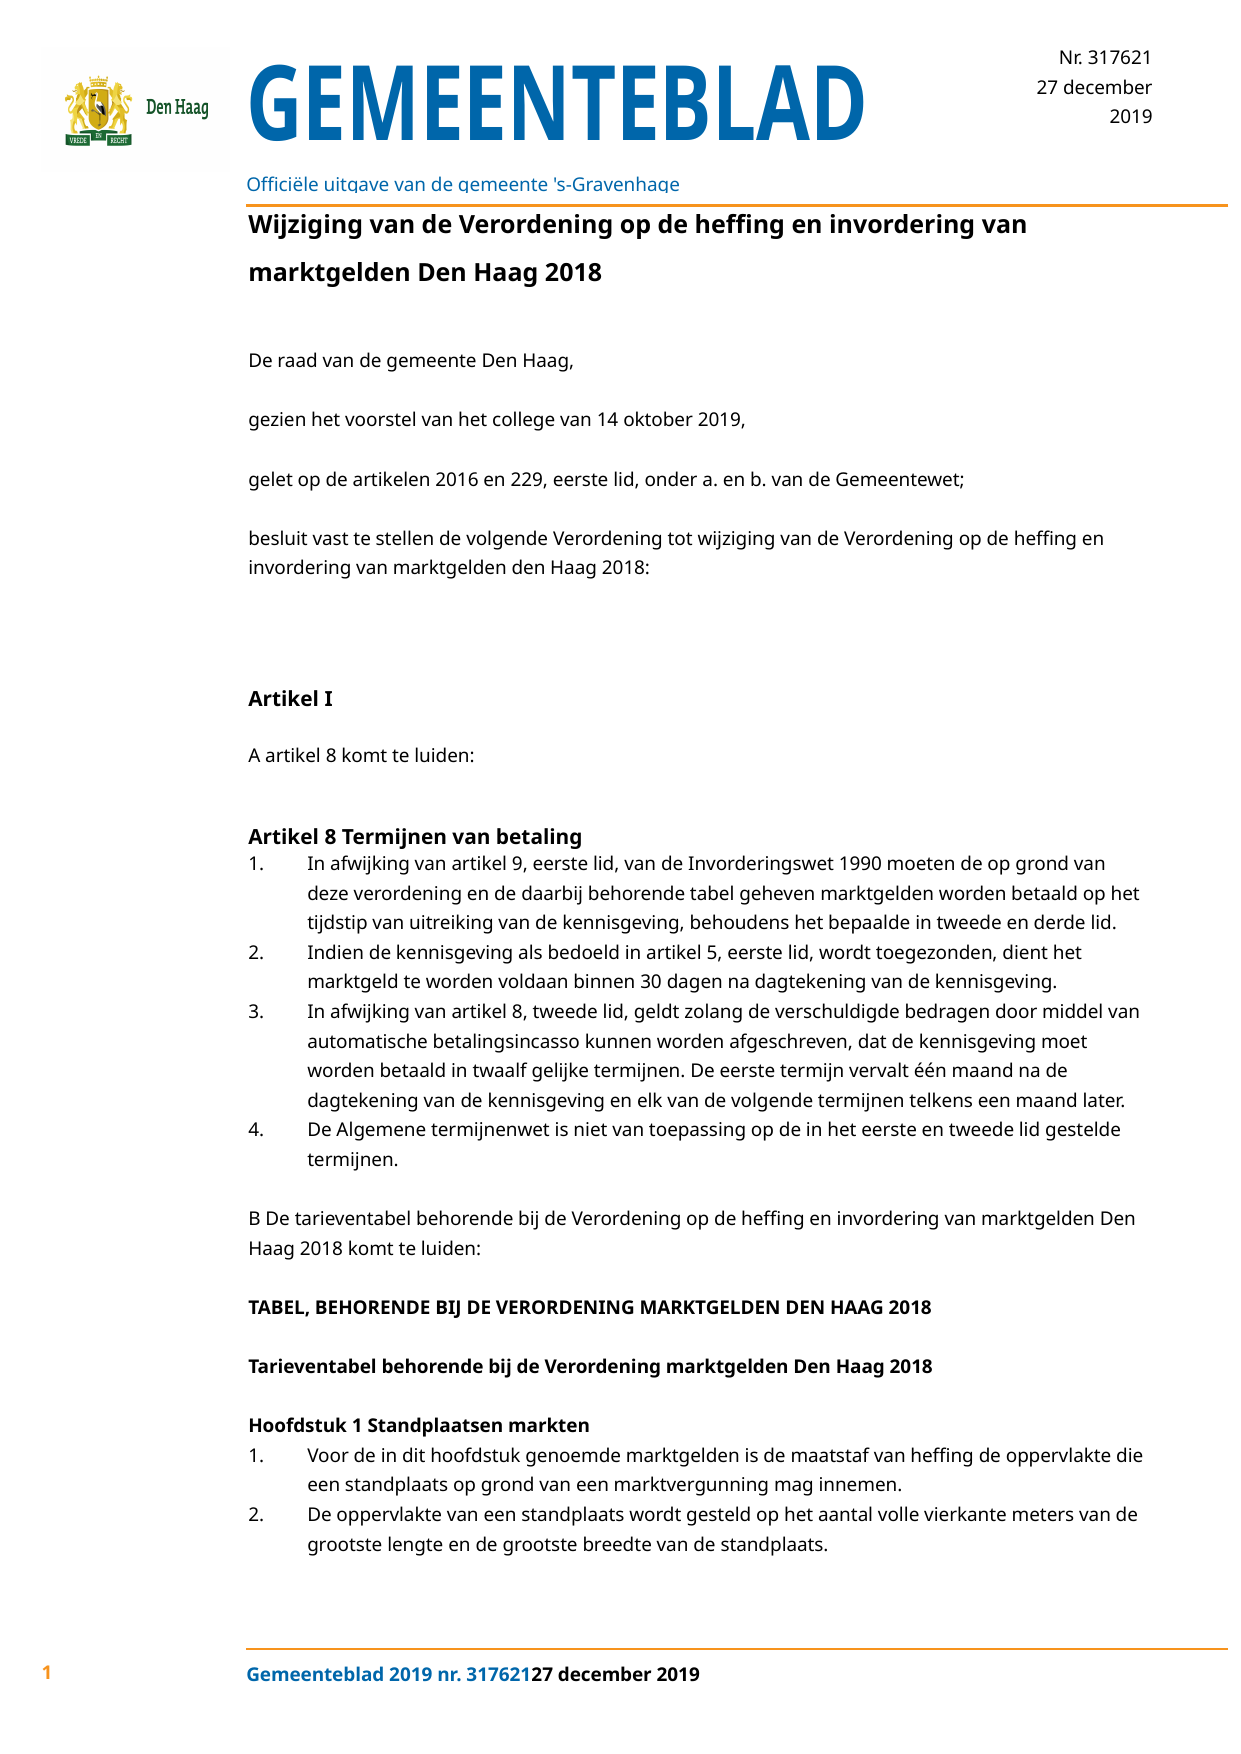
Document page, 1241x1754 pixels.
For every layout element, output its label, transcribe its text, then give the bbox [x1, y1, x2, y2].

text gezien het voorstel van het college van 14 oktober 2019, [248, 407, 1152, 432]
text besluit vast te stellen de volgende Verordening tot wijziging van de Verordening op de heffing en invordering van marktgelden den Haag 2018: [248, 525, 1152, 580]
list In afwijking van artikel 8, tweede lid, geldt zolang de verschuldigde bedragen door middel van automatische betalingsincasso kunnen worden afgeschreven, dat de kennisgeving moet worden betaald in twaalf gelijke termijnen. De eerste termijn vervalt één maand na de dagtekening van de kennisgeving en elk van de volgende termijnen telkens een maand later. [248, 998, 1152, 1113]
text De raad van de gemeente Den Haag, [248, 347, 1152, 373]
picture [41, 47, 231, 172]
text A artikel 8 komt te luiden: [248, 742, 1152, 768]
list De oppervlakte van een standplaats wordt gesteld op het aantal volle vierkante meters van de grootste lengte en de grootste breedte van de standplaats. [248, 1501, 1152, 1556]
text TABEL, BEHORENDE BIJ DE VERORDENING MARKTGELDEN DEN HAAG 2018 [248, 1294, 1152, 1320]
text Tarieventabel behorende bij de Verordening marktgelden Den Haag 2018 [248, 1353, 1152, 1379]
list Indien de kennisgeving als bedoeld in artikel 5, eerste lid, wordt toegezonden, dient het marktgeld te worden voldaan binnen 30 dagen na dagtekening van de kennisgeving. [248, 939, 1152, 994]
text Artikel I [248, 684, 1152, 712]
list In afwijking van artikel 9, eerste lid, van de Invorderingswet 1990 moeten de op grond van deze verordening en de daarbij behorende tabel geheven marktgelden worden betaald op het tijdstip van uitreiking van de kennisgeving, behoudens het bepaalde in tweede en derde lid. [248, 850, 1152, 935]
list De Algemene termijnenwet is niet van toepassing op de in het eerste en tweede lid gestelde termijnen. [248, 1117, 1152, 1172]
text Hoofdstuk 1 Standplaatsen markten [248, 1412, 1152, 1438]
text Wijziging van de Verordening op de heffing en invordering van marktgelden Den Haag 2018 [248, 207, 1152, 288]
text Artikel 8 Termijnen van betaling [248, 822, 1152, 850]
text B De tarieventabel behorende bij de Verordening op de heffing en invordering van marktgelden Den Haag 2018 komt te luiden: [248, 1205, 1152, 1261]
list Voor de in dit hoofdstuk genoemde marktgelden is de maatstaf van heffing de oppervlakte die een standplaats op grond van een marktvergunning mag innemen. [248, 1442, 1152, 1497]
text gelet op de artikelen 2016 en 229, eerste lid, onder a. en b. van de Gemeentewet; [248, 466, 1152, 492]
